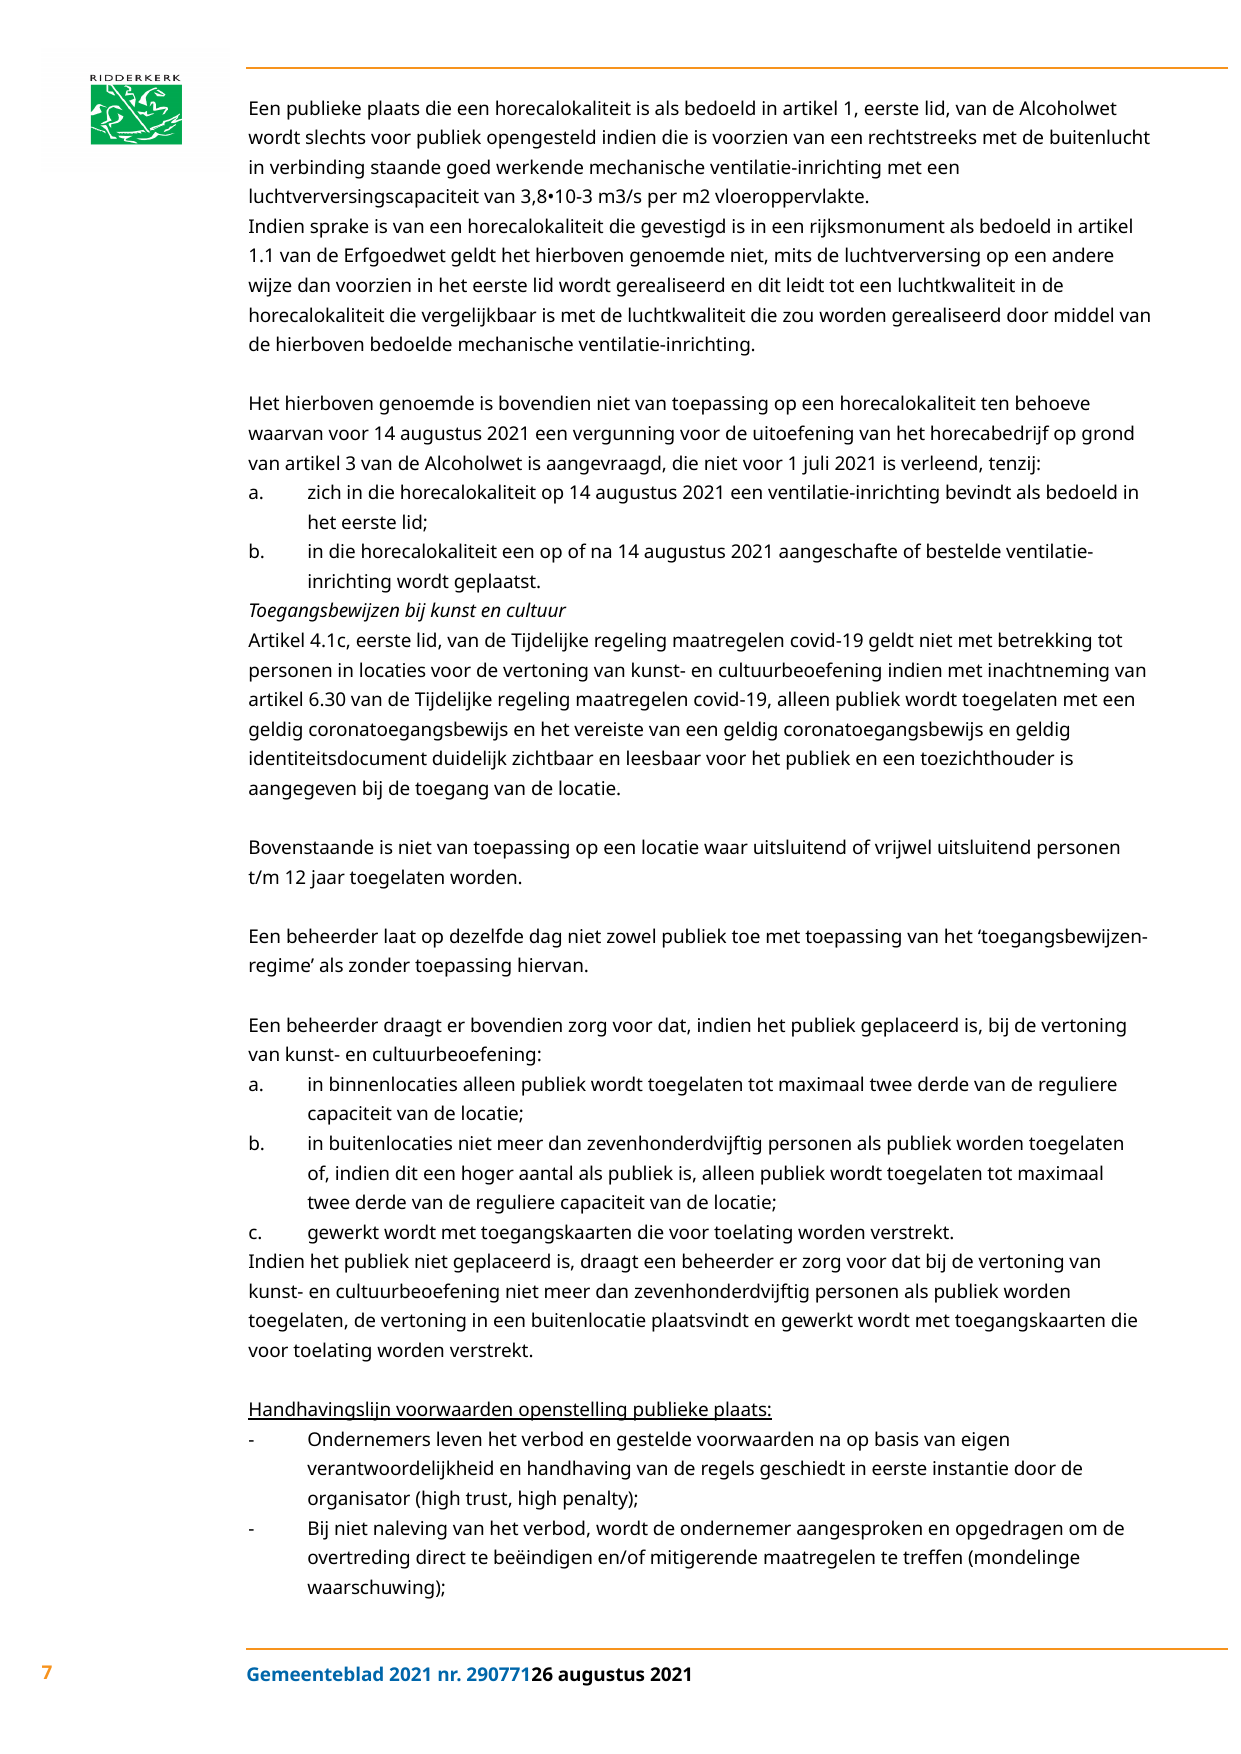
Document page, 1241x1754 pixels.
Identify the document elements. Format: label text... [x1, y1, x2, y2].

list Ondernemers leven het verbod en gestelde voorwaarden na op basis van eigen verantwoordelijkheid en handhaving van de regels geschiedt in eerste instantie door de organisator (high trust, high penalty); [248, 1426, 1152, 1511]
list in binnenlocaties alleen publiek wordt toegelaten tot maximaal twee derde van de reguliere capaciteit van de locatie; [248, 1071, 1152, 1126]
picture [41, 47, 231, 172]
text Bovenstaande is niet van toepassing op een locatie waar uitsluitend of vrijwel uitsluitend personen t/m 12 jaar toegelaten worden. [248, 834, 1152, 890]
list gewerkt wordt met toegangskaarten die voor toelating worden verstrekt. [248, 1219, 1152, 1245]
list in buitenlocaties niet meer dan zevenhonderdvijftig personen als publiek worden toegelaten of, indien dit een hoger aantal als publiek is, alleen publiek wordt toegelaten tot maximaal twee derde van de reguliere capaciteit van de locatie; [248, 1130, 1152, 1215]
text Handhavingslijn voorwaarden openstelling publieke plaats: [248, 1396, 1152, 1422]
list Bij niet naleving van het verbod, wordt de ondernemer aangesproken en opgedragen om de overtreding direct te beëindigen en/of mitigerende maatregelen te treffen (mondelinge waarschuwing); [248, 1515, 1152, 1600]
text Een beheerder laat op dezelfde dag niet zowel publiek toe met toepassing van het ‘toegangsbewijzen-regime’ als zonder toepassing hiervan. [248, 923, 1152, 978]
text Toegangsbewijzen bij kunst en cultuur [248, 598, 1152, 623]
list in die horecalokaliteit een op of na 14 augustus 2021 aangeschafte of bestelde ventilatie-inrichting wordt geplaatst. [248, 538, 1152, 594]
list zich in die horecalokaliteit op 14 augustus 2021 een ventilatie-inrichting bevindt als bedoeld in het eerste lid; [248, 479, 1152, 535]
text Een beheerder draagt er bovendien zorg voor dat, indien het publiek geplaceerd is, bij de vertoning van kunst- en cultuurbeoefening: [248, 1012, 1152, 1067]
text Het hierboven genoemde is bovendien niet van toepassing op een horecalokaliteit ten behoeve waarvan voor 14 augustus 2021 een vergunning voor de uitoefening van het horecabedrijf op grond van artikel 3 van de Alcoholwet is aangevraagd, die niet voor 1 juli 2021 is verleend, tenzij: [248, 391, 1152, 476]
text Artikel 4.1c, eerste lid, van de Tijdelijke regeling maatregelen covid-19 geldt niet met betrekking tot personen in locaties voor de vertoning van kunst- en cultuurbeoefening indien met inachtneming van artikel 6.30 van de Tijdelijke regeling maatregelen covid-19, alleen publiek wordt toegelaten met een geldig coronatoegangsbewijs en het vereiste van een geldig coronatoegangsbewijs en geldig identiteitsdocument duidelijk zichtbaar en leesbaar voor het publiek en een toezichthouder is aangegeven bij de toegang van de locatie. [248, 627, 1152, 801]
text Indien het publiek niet geplaceerd is, draagt een beheerder er zorg voor dat bij de vertoning van kunst- en cultuurbeoefening niet meer dan zevenhonderdvijftig personen als publiek worden toegelaten, de vertoning in een buitenlocatie plaatsvindt en gewerkt wordt met toegangskaarten die voor toelating worden verstrekt. [248, 1248, 1152, 1363]
text Indien sprake is van een horecalokaliteit die gevestigd is in een rijksmonument als bedoeld in artikel 1.1 van de Erfgoedwet geldt het hierboven genoemde niet, mits de luchtverversing op een andere wijze dan voorzien in het eerste lid wordt gerealiseerd en dit leidt tot een luchtkwaliteit in de horecalokaliteit die vergelijkbaar is met de luchtkwaliteit die zou worden gerealiseerd door middel van de hierboven bedoelde mechanische ventilatie-inrichting. [248, 213, 1152, 357]
text Een publieke plaats die een horecalokaliteit is als bedoeld in artikel 1, eerste lid, van de Alcoholwet wordt slechts voor publiek opengesteld indien die is voorzien van een rechtstreeks met de buitenlucht in verbinding staande goed werkende mechanische ventilatie-inrichting met een luchtverversingscapaciteit van 3,8•10-3 m3/s per m2 vloeroppervlakte. [248, 95, 1152, 209]
